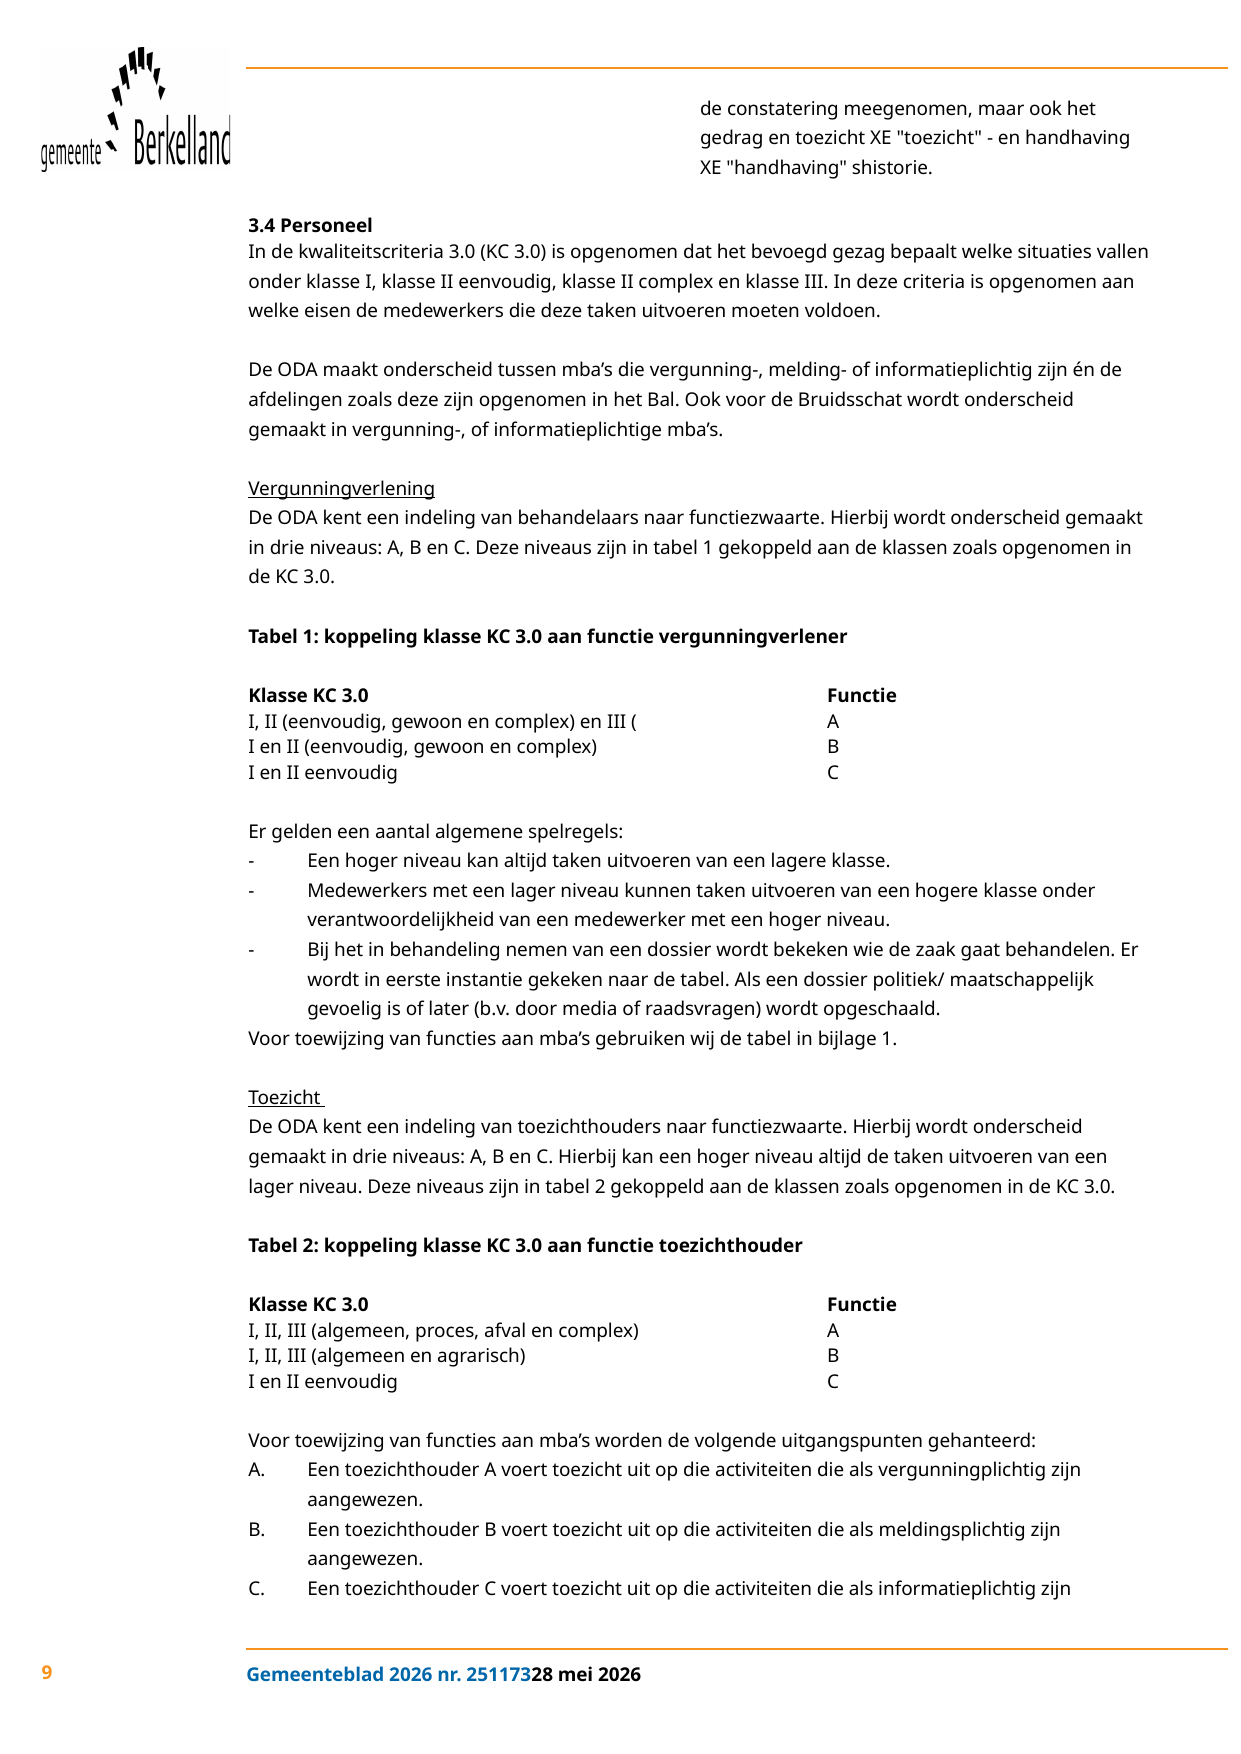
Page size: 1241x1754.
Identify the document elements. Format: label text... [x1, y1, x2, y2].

table_cell I, II, III (algemeen en agrarisch) [248, 1343, 827, 1368]
table_cell I en II eenvoudig [248, 759, 827, 785]
text Tabel 2: koppeling klasse KC 3.0 aan functie toezichthouder [248, 1232, 1152, 1258]
list Medewerkers met een lager niveau kunnen taken uitvoeren van een hogere klasse onder verantwoordelijkheid van een medewerker met een hoger niveau. [248, 877, 1152, 932]
table_cell B [827, 1343, 1152, 1368]
picture [41, 47, 231, 172]
text De ODA kent een indeling van toezichthouders naar functiezwaarte. Hierbij wordt onderscheid gemaakt in drie niveaus: A, B en C. Hierbij kan een hoger niveau altijd de taken uitvoeren van een lager niveau. Deze niveaus zijn in tabel 2 gekoppeld aan de klassen zoals opgenomen in de KC 3.0. [248, 1114, 1152, 1198]
table_cell A [827, 708, 1152, 733]
text De ODA kent een indeling van behandelaars naar functiezwaarte. Hierbij wordt onderscheid gemaakt in drie niveaus: A, B en C. Deze niveaus zijn in tabel 1 gekoppeld aan de klassen zoals opgenomen in de KC 3.0. [248, 504, 1152, 589]
text Toezicht [248, 1084, 1152, 1110]
list Een toezichthouder A voert toezicht uit op die activiteiten die als vergunningplichtig zijn aangewezen. [248, 1457, 1152, 1512]
text Voor toewijzing van functies aan mba’s gebruiken wij de tabel in bijlage 1. [248, 1025, 1152, 1051]
text In de kwaliteitscriteria 3.0 (KC 3.0) is opgenomen dat het bevoegd gezag bepaalt welke situaties vallen onder klasse I, klasse II eenvoudig, klasse II complex en klasse III. In deze criteria is opgenomen aan welke eisen de medewerkers die deze taken uitvoeren moeten voldoen. [248, 238, 1152, 323]
text De ODA maakt onderscheid tussen mba’s die vergunning-, melding- of informatieplichtig zijn én de afdelingen zoals deze zijn opgenomen in het Bal. Ook voor de Bruidsschat wordt onderscheid gemaakt in vergunning-, of informatieplichtige mba’s. [248, 357, 1152, 441]
text Tabel 1: koppeling klasse KC 3.0 aan functie vergunningverlener [248, 623, 1152, 648]
text Voor toewijzing van functies aan mba’s worden de volgende uitgangspunten gehanteerd: [248, 1427, 1152, 1453]
text Vergunningverlening [248, 475, 1152, 501]
table_cell I, II, III (algemeen, proces, afval en complex) [248, 1317, 827, 1343]
text Er gelden een aantal algemene spelregels: [248, 818, 1152, 843]
table_cell I en II eenvoudig [248, 1369, 827, 1394]
list Een toezichthouder B voert toezicht uit op die activiteiten die als meldingsplichtig zijn aangewezen. [248, 1516, 1152, 1571]
table_cell C [827, 759, 1152, 785]
list Een toezichthouder C voert toezicht uit op die activiteiten die als informatieplichtig zijn [248, 1575, 1152, 1601]
table_header Klasse KC 3.0 [248, 1291, 827, 1317]
table_cell I, II (eenvoudig, gewoon en complex) en III ( [248, 708, 827, 733]
table_cell [248, 95, 700, 180]
table_cell de constatering meegenomen, maar ook het gedrag en toezicht XE "toezicht" - en handhaving XE "handhaving" shistorie. [700, 95, 1152, 180]
table_header Klasse KC 3.0 [248, 682, 827, 708]
table_cell I en II (eenvoudig, gewoon en complex) [248, 734, 827, 759]
list Bij het in behandeling nemen van een dossier wordt bekeken wie de zaak gaat behandelen. Er wordt in eerste instantie gekeken naar de tabel. Als een dossier politiek/ maatschappelijk gevoelig is of later (b.v. door media of raadsvragen) wordt opgeschaald. [248, 936, 1152, 1021]
table_header Functie [827, 682, 1152, 708]
table_cell B [827, 734, 1152, 759]
list Een hoger niveau kan altijd taken uitvoeren van een lagere klasse. [248, 847, 1152, 873]
table_header Functie [827, 1291, 1152, 1317]
text 3.4 Personeel [248, 212, 1152, 238]
table_cell C [827, 1369, 1152, 1394]
table_cell A [827, 1317, 1152, 1343]
